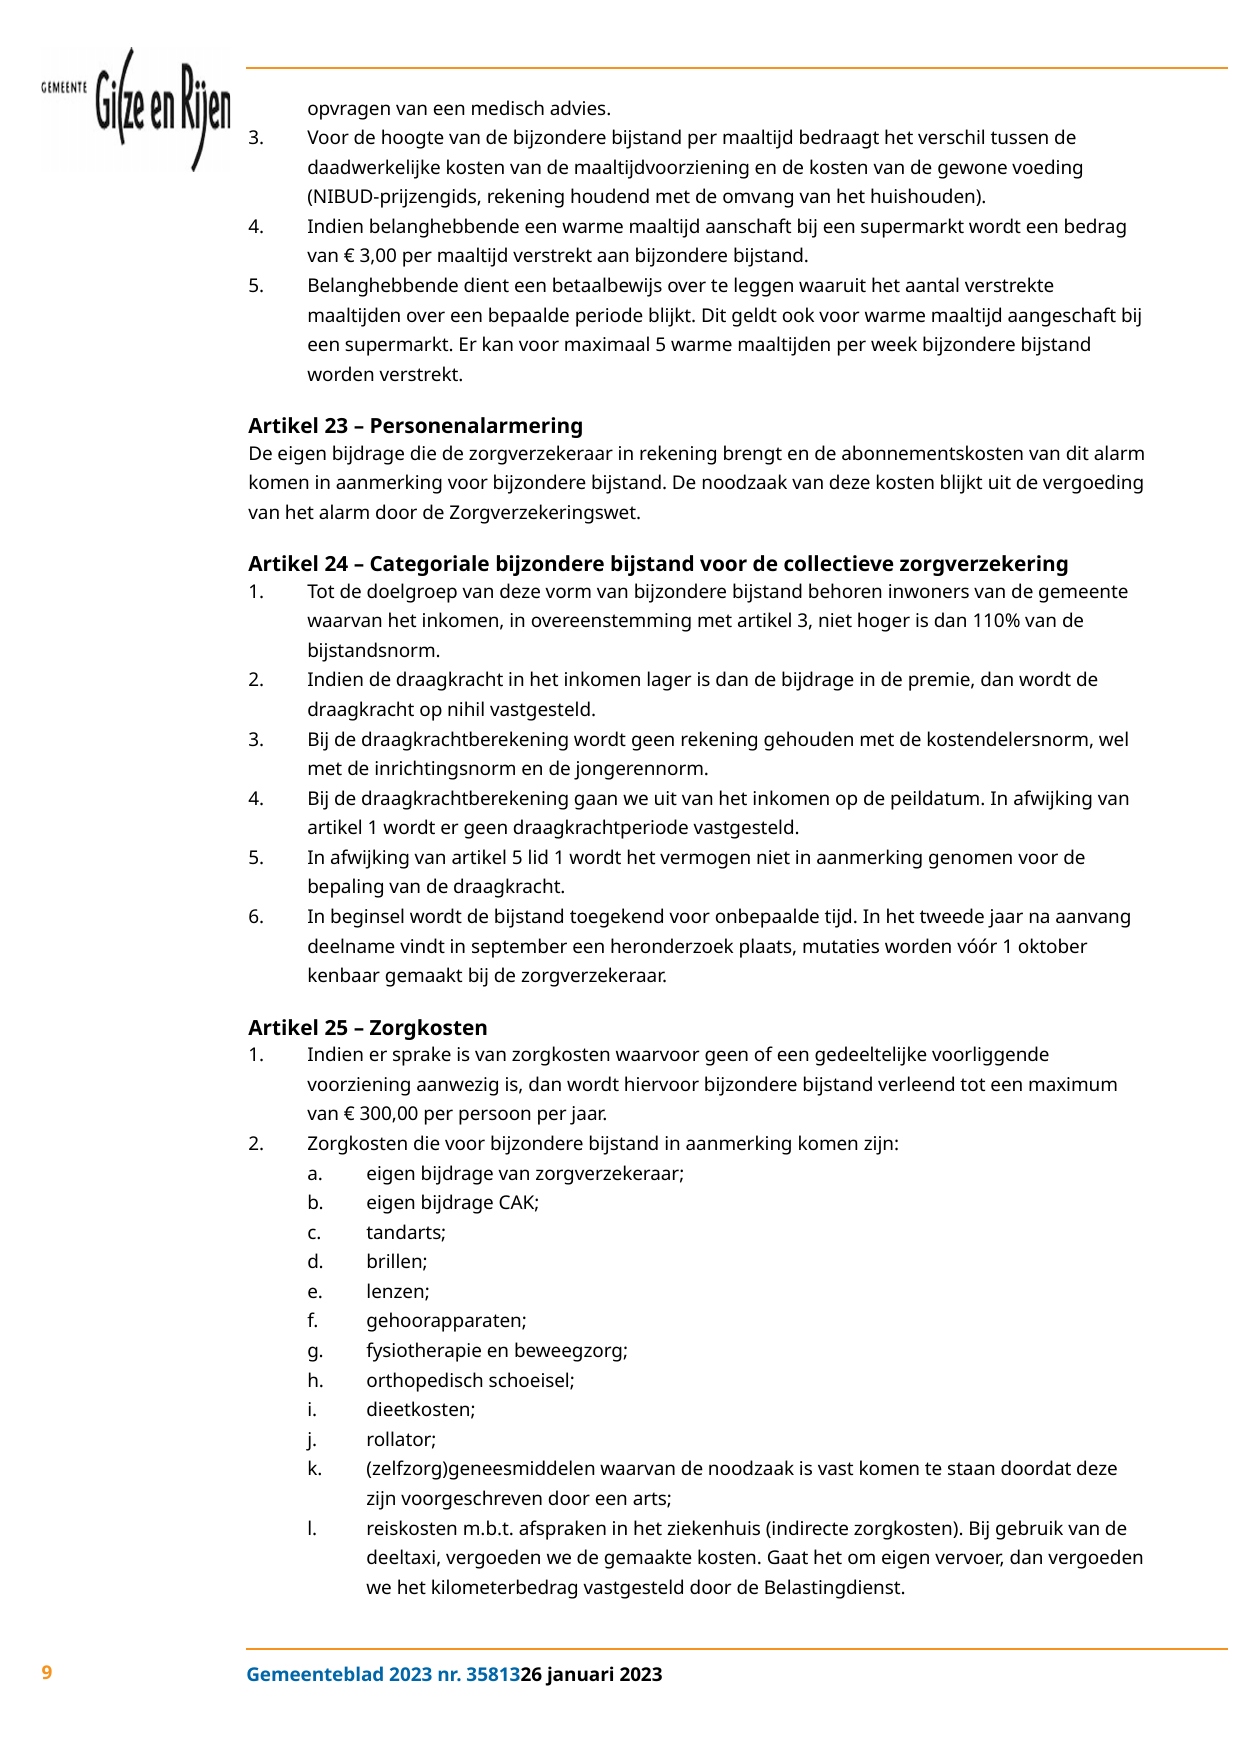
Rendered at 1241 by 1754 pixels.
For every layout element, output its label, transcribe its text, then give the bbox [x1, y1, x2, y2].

text Artikel 24 – Categoriale bijzondere bijstand voor de collectieve zorgverzekering [248, 549, 1152, 578]
text De eigen bijdrage die de zorgverzekeraar in rekening brengt en de abonnementskosten van dit alarm komen in aanmerking voor bijzondere bijstand. De noodzaak van deze kosten blijkt uit de vergoeding van het alarm door de Zorgverzekeringswet. [248, 440, 1152, 525]
list lenzen; [307, 1278, 1152, 1304]
list gehoorapparaten; [307, 1308, 1152, 1333]
list Bij de draagkrachtberekening wordt geen rekening gehouden met de kostendelersnorm, wel met de inrichtingsnorm en de jongerennorm. [248, 726, 1152, 781]
list opvragen van een medisch advies. [248, 95, 1152, 121]
list tandarts; [307, 1219, 1152, 1244]
list eigen bijdrage van zorgverzekeraar; [307, 1160, 1152, 1185]
list fysiotherapie en beweegzorg; [307, 1337, 1152, 1363]
text Artikel 23 – Personenalarmering [248, 411, 1152, 440]
list rollator; [307, 1426, 1152, 1452]
list Belanghebbende dient een betaalbewijs over te leggen waaruit het aantal verstrekte maaltijden over een bepaalde periode blijkt. Dit geldt ook voor warme maaltijd aangeschaft bij een supermarkt. Er kan voor maximaal 5 warme maaltijden per week bijzondere bijstand worden verstrekt. [248, 272, 1152, 387]
list Bij de draagkrachtberekening gaan we uit van het inkomen op de peildatum. In afwijking van artikel 1 wordt er geen draagkrachtperiode vastgesteld. [248, 785, 1152, 840]
list Voor de hoogte van de bijzondere bijstand per maaltijd bedraagt het verschil tussen de daadwerkelijke kosten van de maaltijdvoorziening en de kosten van de gewone voeding (NIBUD-prijzengids, rekening houdend met de omvang van het huishouden). [248, 124, 1152, 209]
list Zorgkosten die voor bijzondere bijstand in aanmerking komen zijn: [248, 1130, 1152, 1156]
list Indien de draagkracht in het inkomen lager is dan de bijdrage in de premie, dan wordt de draagkracht op nihil vastgesteld. [248, 667, 1152, 722]
list Indien belanghebbende een warme maaltijd aanschaft bij een supermarkt wordt een bedrag van € 3,00 per maaltijd verstrekt aan bijzondere bijstand. [248, 213, 1152, 268]
list dieetkosten; [307, 1396, 1152, 1422]
list eigen bijdrage CAK; [307, 1189, 1152, 1215]
list In afwijking van artikel 5 lid 1 wordt het vermogen niet in aanmerking genomen voor de bepaling van de draagkracht. [248, 844, 1152, 899]
list reiskosten m.b.t. afspraken in het ziekenhuis (indirecte zorgkosten). Bij gebruik van de deeltaxi, vergoeden we de gemaakte kosten. Gaat het om eigen vervoer, dan vergoeden we het kilometerbedrag vastgesteld door de Belastingdienst. [307, 1515, 1152, 1599]
list orthopedisch schoeisel; [307, 1367, 1152, 1392]
text Artikel 25 – Zorgkosten [248, 1013, 1152, 1041]
list Tot de doelgroep van deze vorm van bijzondere bijstand behoren inwoners van de gemeente waarvan het inkomen, in overeenstemming met artikel 3, niet hoger is dan 110% van de bijstandsnorm. [248, 578, 1152, 663]
list (zelfzorg)geneesmiddelen waarvan de noodzaak is vast komen te staan doordat deze zijn voorgeschreven door een arts; [307, 1456, 1152, 1511]
picture [41, 47, 231, 172]
list In beginsel wordt de bijstand toegekend voor onbepaalde tijd. In het tweede jaar na aanvang deelname vindt in september een heronderzoek plaats, mutaties worden vóór 1 oktober kenbaar gemaakt bij de zorgverzekeraar. [248, 903, 1152, 988]
list brillen; [307, 1248, 1152, 1274]
list Indien er sprake is van zorgkosten waarvoor geen of een gedeeltelijke voorliggende voorziening aanwezig is, dan wordt hiervoor bijzondere bijstand verleend tot een maximum van € 300,00 per persoon per jaar. [248, 1041, 1152, 1126]
